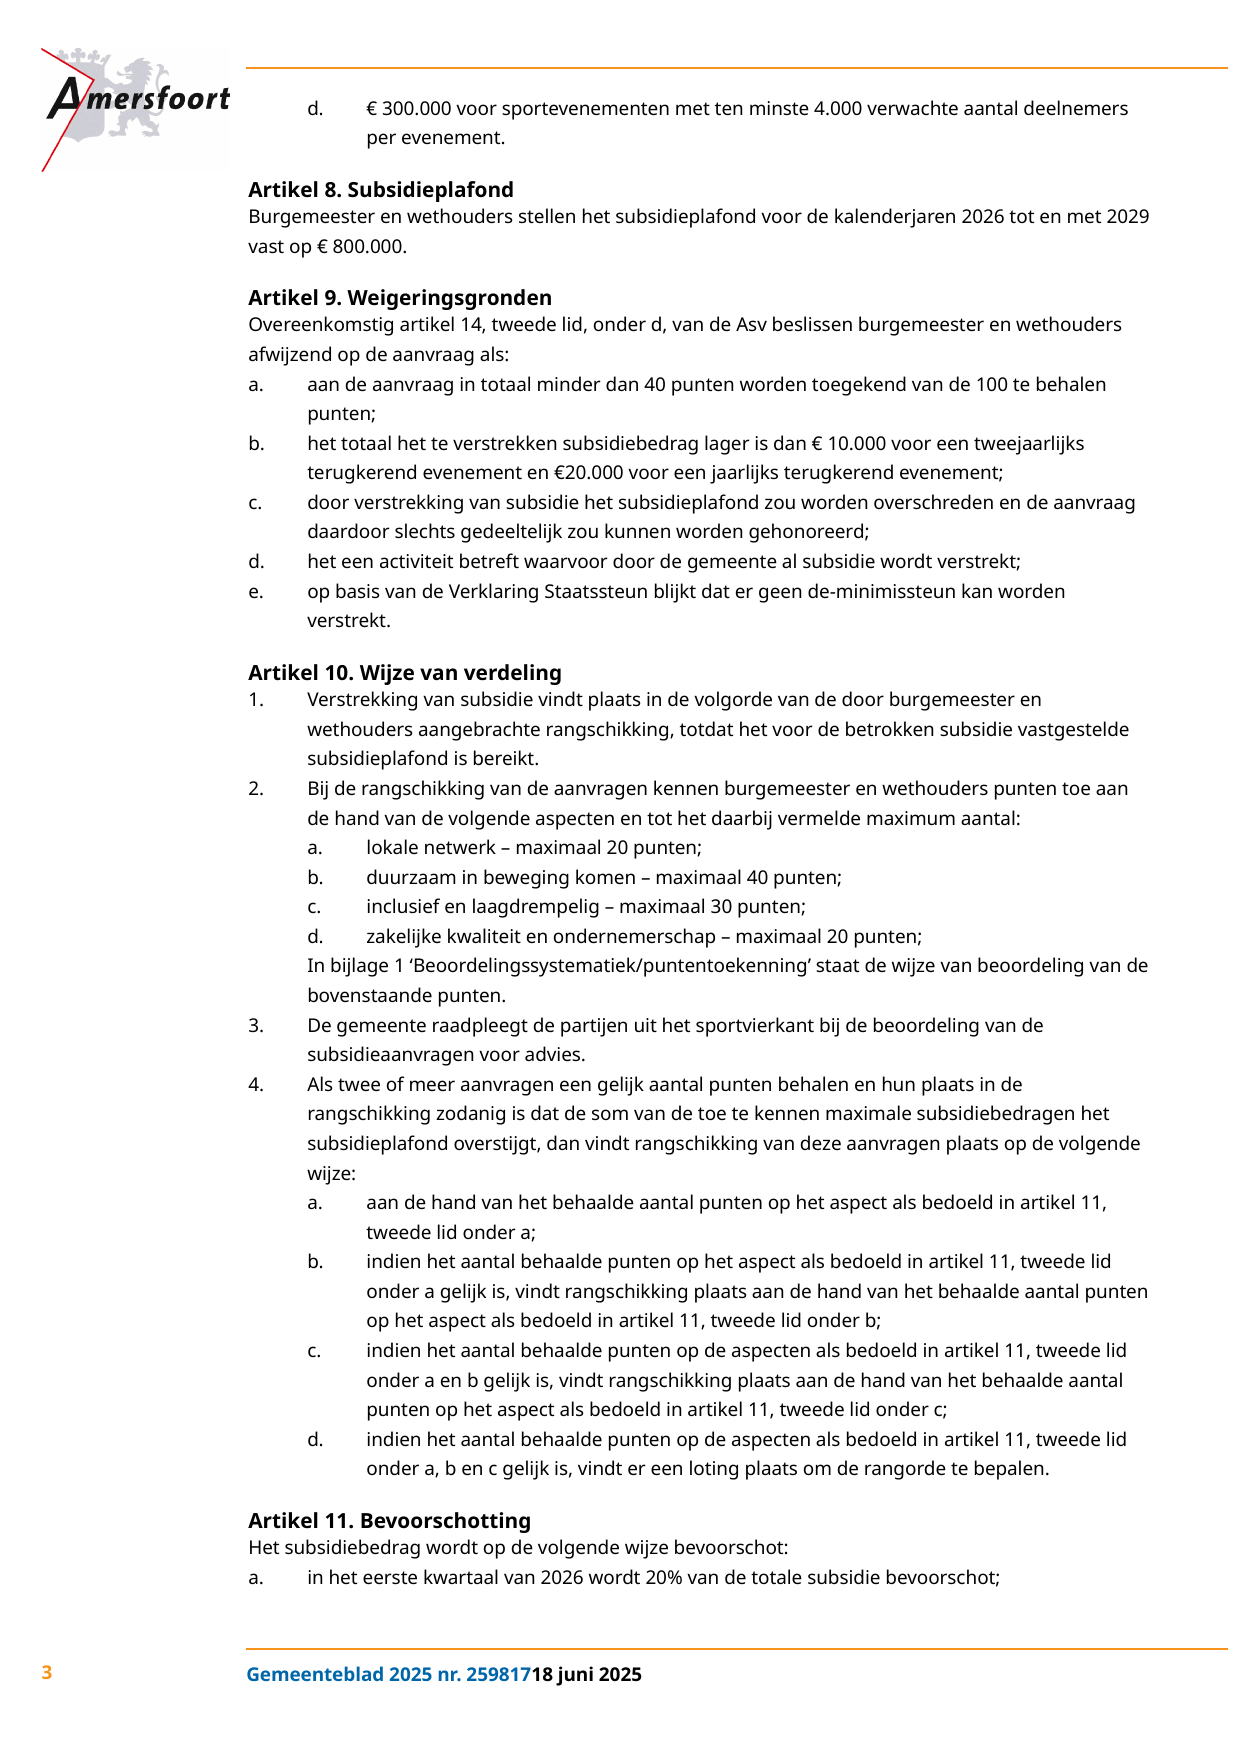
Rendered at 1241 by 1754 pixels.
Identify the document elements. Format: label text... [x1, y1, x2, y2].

text Artikel 8. Subsidieplafond [248, 175, 1152, 203]
text Burgemeester en wethouders stellen het subsidieplafond voor de kalenderjaren 2026 tot en met 2029 vast op € 800.000. [248, 203, 1152, 258]
list Verstrekking van subsidie vindt plaats in de volgorde van de door burgemeester en wethouders aangebrachte rangschikking, totdat het voor de betrokken subsidie vastgestelde subsidieplafond is bereikt. [248, 686, 1152, 771]
list Bij de rangschikking van de aanvragen kennen burgemeester en wethouders punten toe aan de hand van de volgende aspecten en tot het daarbij vermelde maximum aantal: [248, 775, 1152, 830]
list het totaal het te verstrekken subsidiebedrag lager is dan € 10.000 voor een tweejaarlijks terugkerend evenement en €20.000 voor een jaarlijks terugkerend evenement; [248, 430, 1152, 485]
list De gemeente raadpleegt de partijen uit het sportvierkant bij de beoordeling van de subsidieaanvragen voor advies. [248, 1012, 1152, 1067]
list inclusief en laagdrempelig – maximaal 30 punten; [307, 893, 1152, 919]
list in het eerste kwartaal van 2026 wordt 20% van de totale subsidie bevoorschot; [248, 1564, 1152, 1590]
text Artikel 9. Weigeringsgronden [248, 283, 1152, 312]
list In bijlage 1 ‘Beoordelingssystematiek/puntentoekenning’ staat de wijze van beoordeling van de bovenstaande punten. [248, 953, 1152, 1008]
text Artikel 11. Bevoorschotting [248, 1506, 1152, 1534]
list duurzaam in beweging komen – maximaal 40 punten; [307, 864, 1152, 889]
list aan de hand van het behaalde aantal punten op het aspect als bedoeld in artikel 11, tweede lid onder a; [307, 1189, 1152, 1244]
list op basis van de Verklaring Staatssteun blijkt dat er geen de-minimissteun kan worden verstrekt. [248, 578, 1152, 633]
list door verstrekking van subsidie het subsidieplafond zou worden overschreden en de aanvraag daardoor slechts gedeeltelijk zou kunnen worden gehonoreerd; [248, 489, 1152, 544]
list Als twee of meer aanvragen een gelijk aantal punten behalen en hun plaats in de rangschikking zodanig is dat de som van de toe te kennen maximale subsidiebedragen het subsidieplafond overstijgt, dan vindt rangschikking van deze aanvragen plaats op de volgende wijze: [248, 1071, 1152, 1185]
list indien het aantal behaalde punten op het aspect als bedoeld in artikel 11, tweede lid onder a gelijk is, vindt rangschikking plaats aan de hand van het behaalde aantal punten op het aspect als bedoeld in artikel 11, tweede lid onder b; [307, 1248, 1152, 1333]
text Overeenkomstig artikel 14, tweede lid, onder d, van de Asv beslissen burgemeester en wethouders afwijzend op de aanvraag als: [248, 312, 1152, 367]
list lokale netwerk – maximaal 20 punten; [307, 834, 1152, 860]
picture [41, 47, 231, 172]
list indien het aantal behaalde punten op de aspecten als bedoeld in artikel 11, tweede lid onder a en b gelijk is, vindt rangschikking plaats aan de hand van het behaalde aantal punten op het aspect als bedoeld in artikel 11, tweede lid onder c; [307, 1337, 1152, 1422]
list aan de aanvraag in totaal minder dan 40 punten worden toegekend van de 100 te behalen punten; [248, 371, 1152, 426]
list indien het aantal behaalde punten op de aspecten als bedoeld in artikel 11, tweede lid onder a, b en c gelijk is, vindt er een loting plaats om de rangorde te bepalen. [307, 1426, 1152, 1481]
list zakelijke kwaliteit en ondernemerschap – maximaal 20 punten; [307, 923, 1152, 949]
list het een activiteit betreft waarvoor door de gemeente al subsidie wordt verstrekt; [248, 548, 1152, 574]
text Het subsidiebedrag wordt op de volgende wijze bevoorschot: [248, 1534, 1152, 1560]
text Artikel 10. Wijze van verdeling [248, 658, 1152, 686]
list € 300.000 voor sportevenementen met ten minste 4.000 verwachte aantal deelnemers per evenement. [307, 95, 1152, 150]
